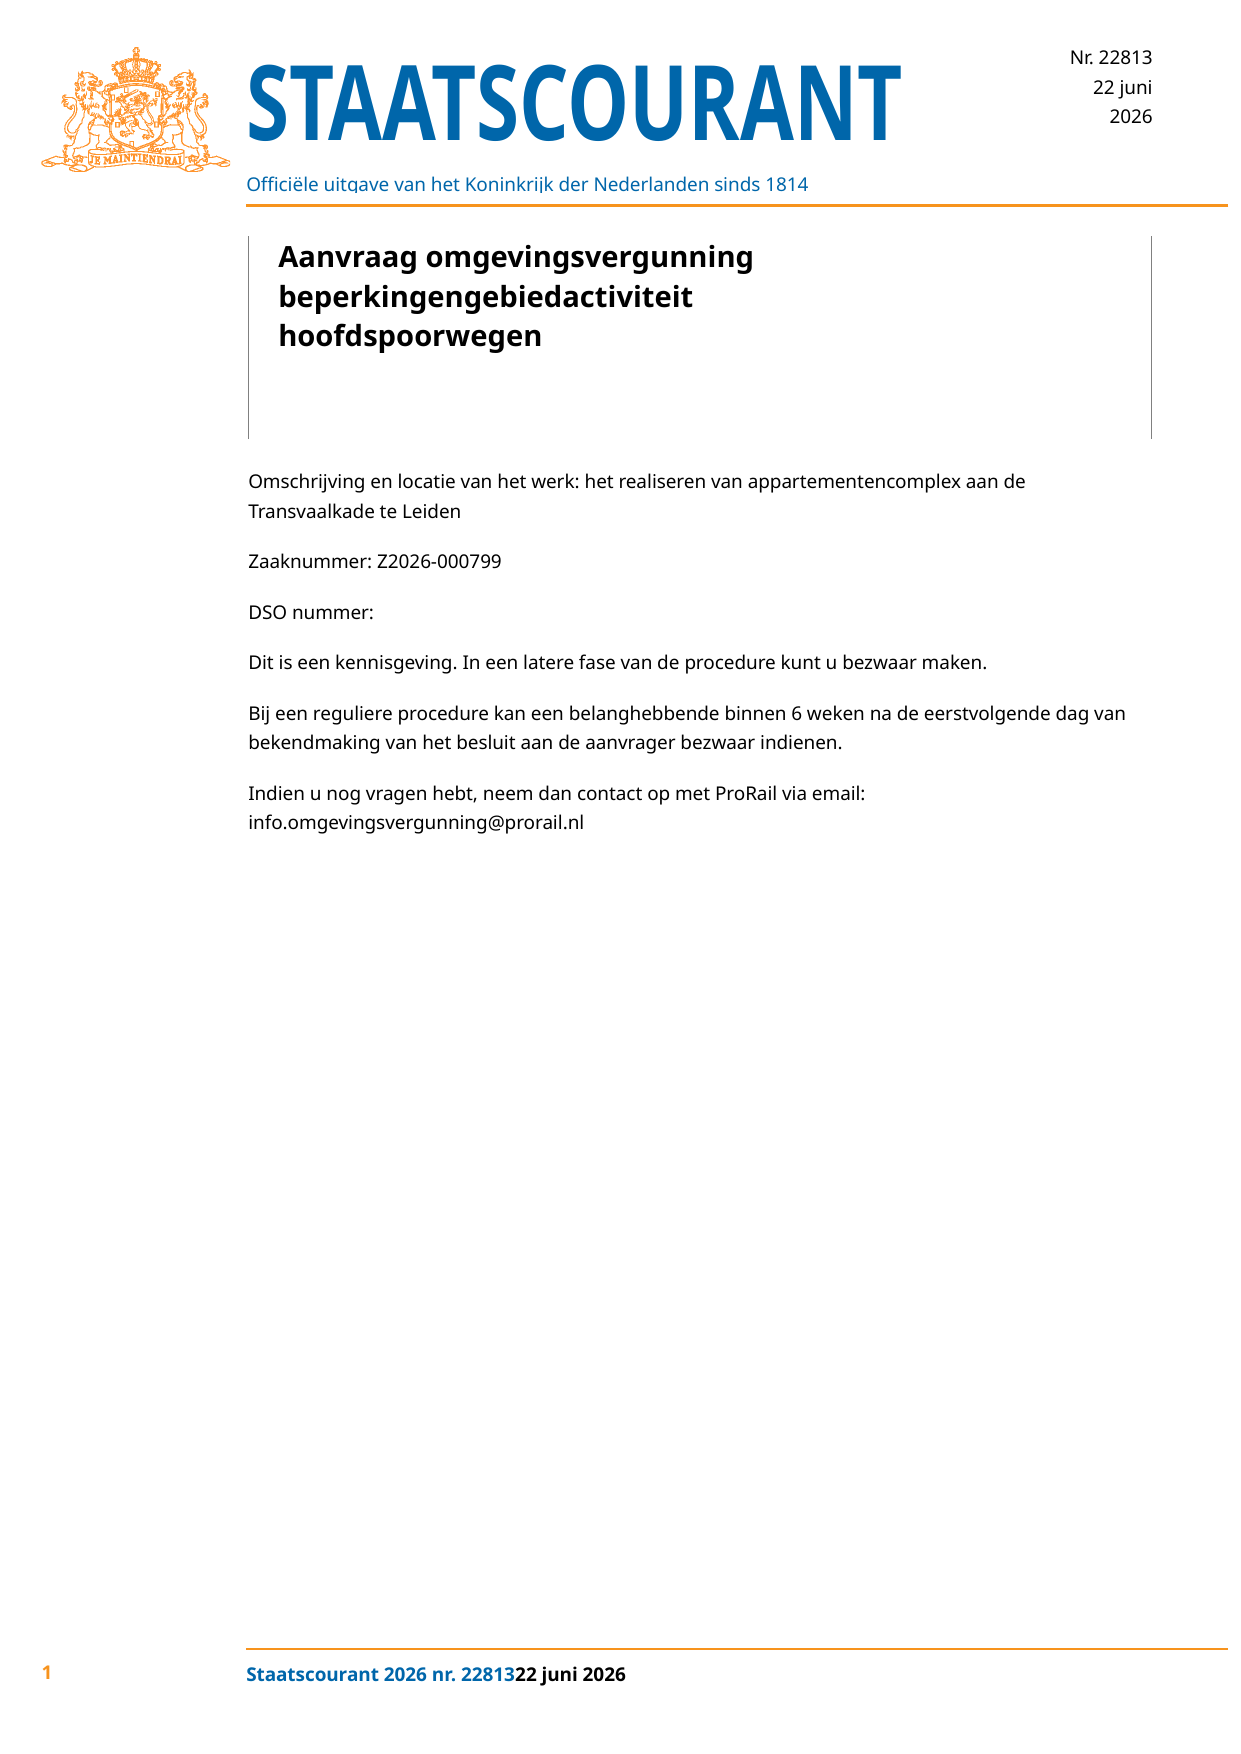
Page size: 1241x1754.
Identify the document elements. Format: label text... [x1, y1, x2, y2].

picture [41, 47, 231, 172]
picture [912, 236, 1090, 414]
text Omschrijving en locatie van het werk: het realiseren van appartementencomplex aan de Transvaalkade te Leiden [248, 469, 1152, 524]
text DSO nummer: [248, 599, 1152, 625]
table_header Aanvraag omgevingsvergunning beperkingengebiedactiviteit hoofdspoorwegen [249, 236, 850, 439]
text Bij een reguliere procedure kan een belanghebbende binnen 6 weken na de eerstvolgende dag van bekendmaking van het besluit aan de aanvrager bezwaar indienen. [248, 700, 1152, 755]
table_header [1090, 236, 1151, 413]
text Indien u nog vragen hebt, neem dan contact op met ProRail via email: info.omgevingsvergunning@prorail.nl [248, 780, 1152, 835]
table_header [850, 236, 912, 413]
text Zaaknummer: Z2026-000799 [248, 549, 1152, 574]
text Dit is een kennisgeving. In een latere fase van de procedure kunt u bezwaar maken. [248, 649, 1152, 675]
table_header [850, 414, 1151, 439]
